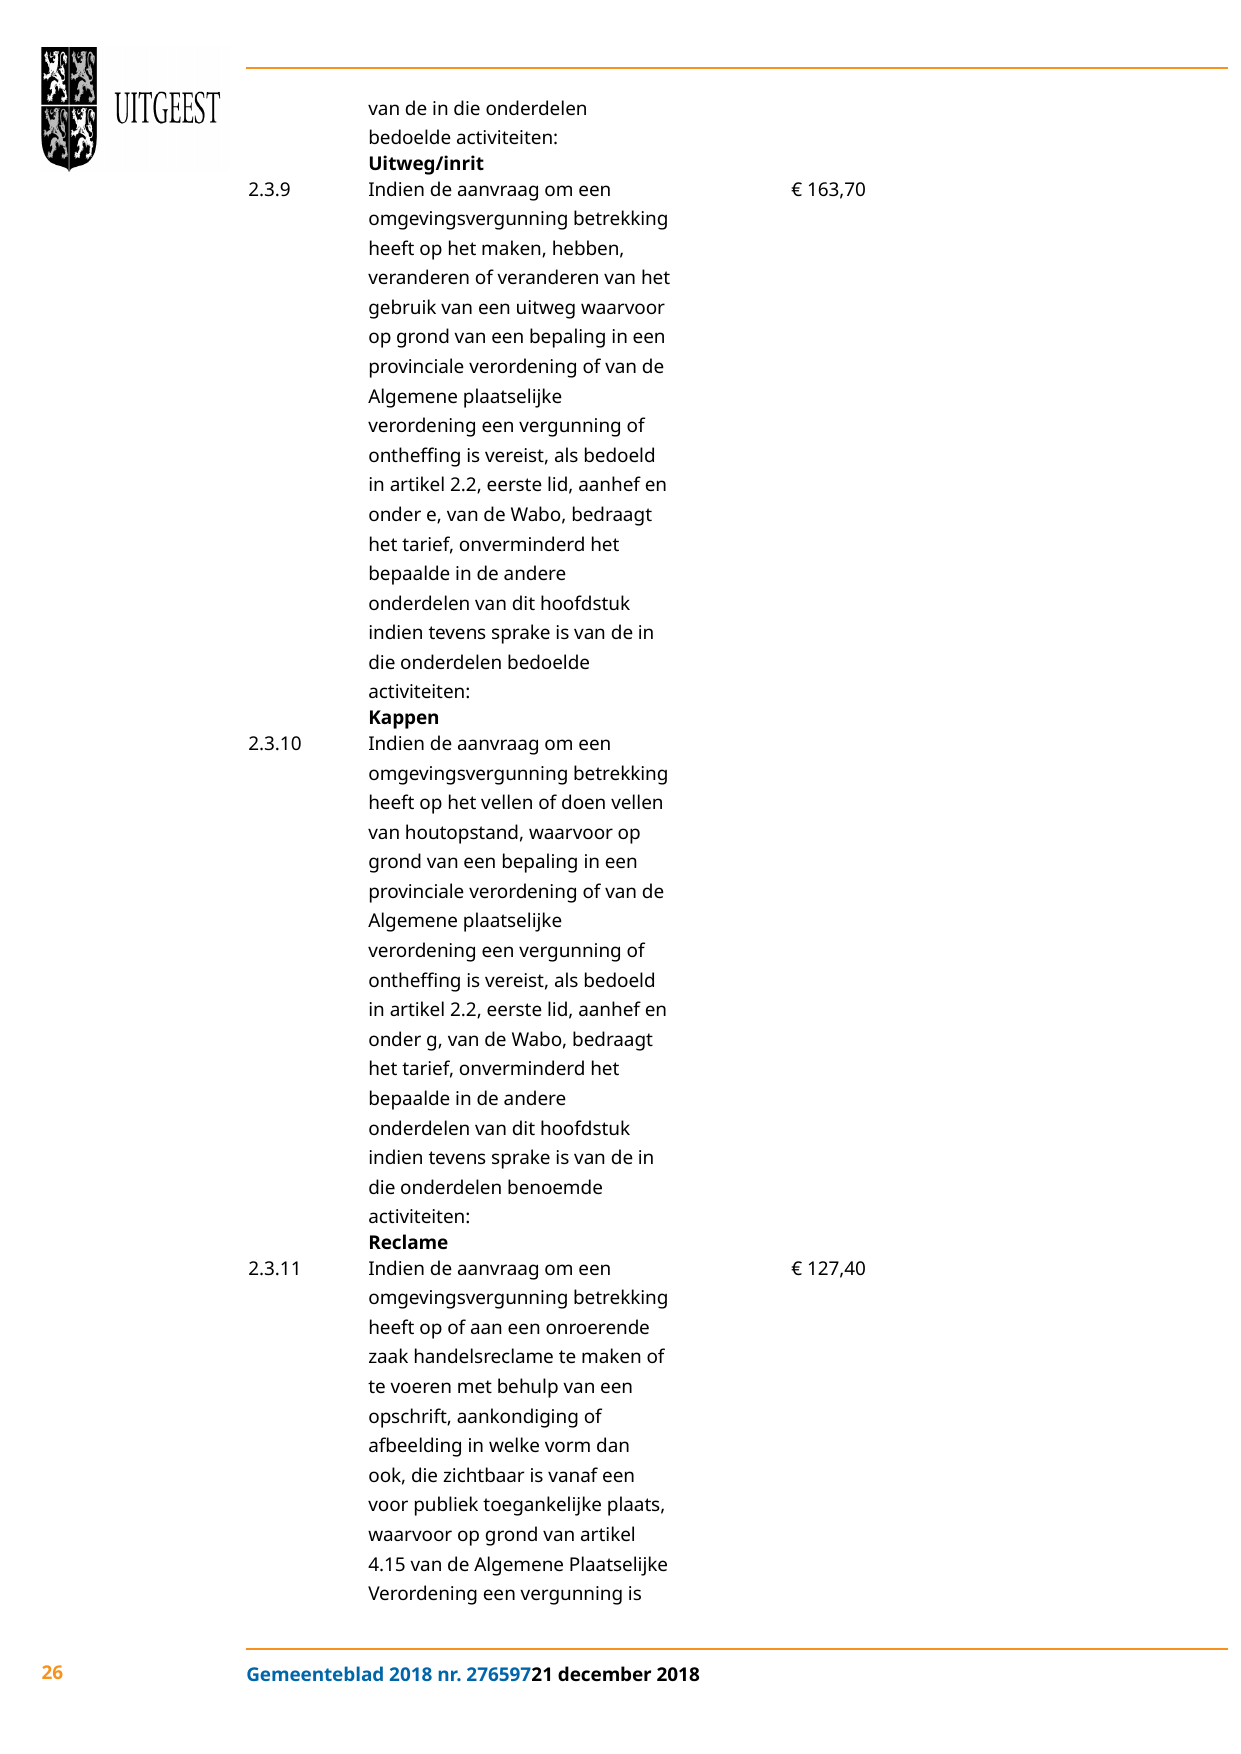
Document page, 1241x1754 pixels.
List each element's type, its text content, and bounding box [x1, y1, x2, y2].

table_cell [671, 730, 791, 1229]
table_cell [791, 730, 1031, 1229]
table_cell 2.3.11 [248, 1255, 368, 1606]
table_cell [671, 1229, 791, 1255]
table_cell [671, 95, 791, 150]
table_cell [671, 176, 791, 704]
table_cell [791, 705, 1031, 730]
table_cell Indien de aanvraag om een omgevingsvergunning betrekking heeft op het vellen of doen vellen van houtopstand, waarvoor op grond van een bepaling in een provinciale verordening of van de Algemene plaatselijke verordening een vergunning of ontheffing is vereist, als bedoeld in artikel 2.2, eerste lid, aanhef en onder g, van de Wabo, bedraagt het tarief, onverminderd het bepaalde in de andere onderdelen van dit hoofdstuk indien tevens sprake is van de in die onderdelen benoemde activiteiten: [368, 730, 671, 1229]
table_cell 2.3.10 [248, 730, 368, 1229]
table_cell Kappen [368, 705, 671, 730]
picture [41, 47, 231, 172]
table_cell Reclame [368, 1229, 671, 1255]
table_cell [248, 1229, 368, 1255]
table_cell € 127,40 [791, 1255, 1031, 1606]
table_cell [671, 150, 791, 176]
table_cell [671, 705, 791, 730]
table_cell [791, 95, 1031, 150]
table_cell € 163,70 [791, 176, 1031, 704]
table_cell [248, 95, 368, 150]
table_cell [671, 1255, 791, 1606]
table_cell 2.3.9 [248, 176, 368, 704]
table_cell van de in die onderdelen bedoelde activiteiten: [368, 95, 671, 150]
table_cell [248, 705, 368, 730]
table_cell Indien de aanvraag om een omgevingsvergunning betrekking heeft op het maken, hebben, veranderen of veranderen van het gebruik van een uitweg waarvoor op grond van een bepaling in een provinciale verordening of van de Algemene plaatselijke verordening een vergunning of ontheffing is vereist, als bedoeld in artikel 2.2, eerste lid, aanhef en onder e, van de Wabo, bedraagt het tarief, onverminderd het bepaalde in de andere onderdelen van dit hoofdstuk indien tevens sprake is van de in die onderdelen bedoelde activiteiten: [368, 176, 671, 704]
table_cell [791, 150, 1031, 176]
table_cell Indien de aanvraag om een omgevingsvergunning betrekking heeft op of aan een onroerende zaak handelsreclame te maken of te voeren met behulp van een opschrift, aankondiging of afbeelding in welke vorm dan ook, die zichtbaar is vanaf een voor publiek toegankelijke plaats, waarvoor op grond van artikel 4.15 van de Algemene Plaatselijke Verordening een vergunning is [368, 1255, 671, 1606]
table_cell [791, 1229, 1031, 1255]
table_cell Uitweg/inrit [368, 150, 671, 176]
table_cell [248, 150, 368, 176]
